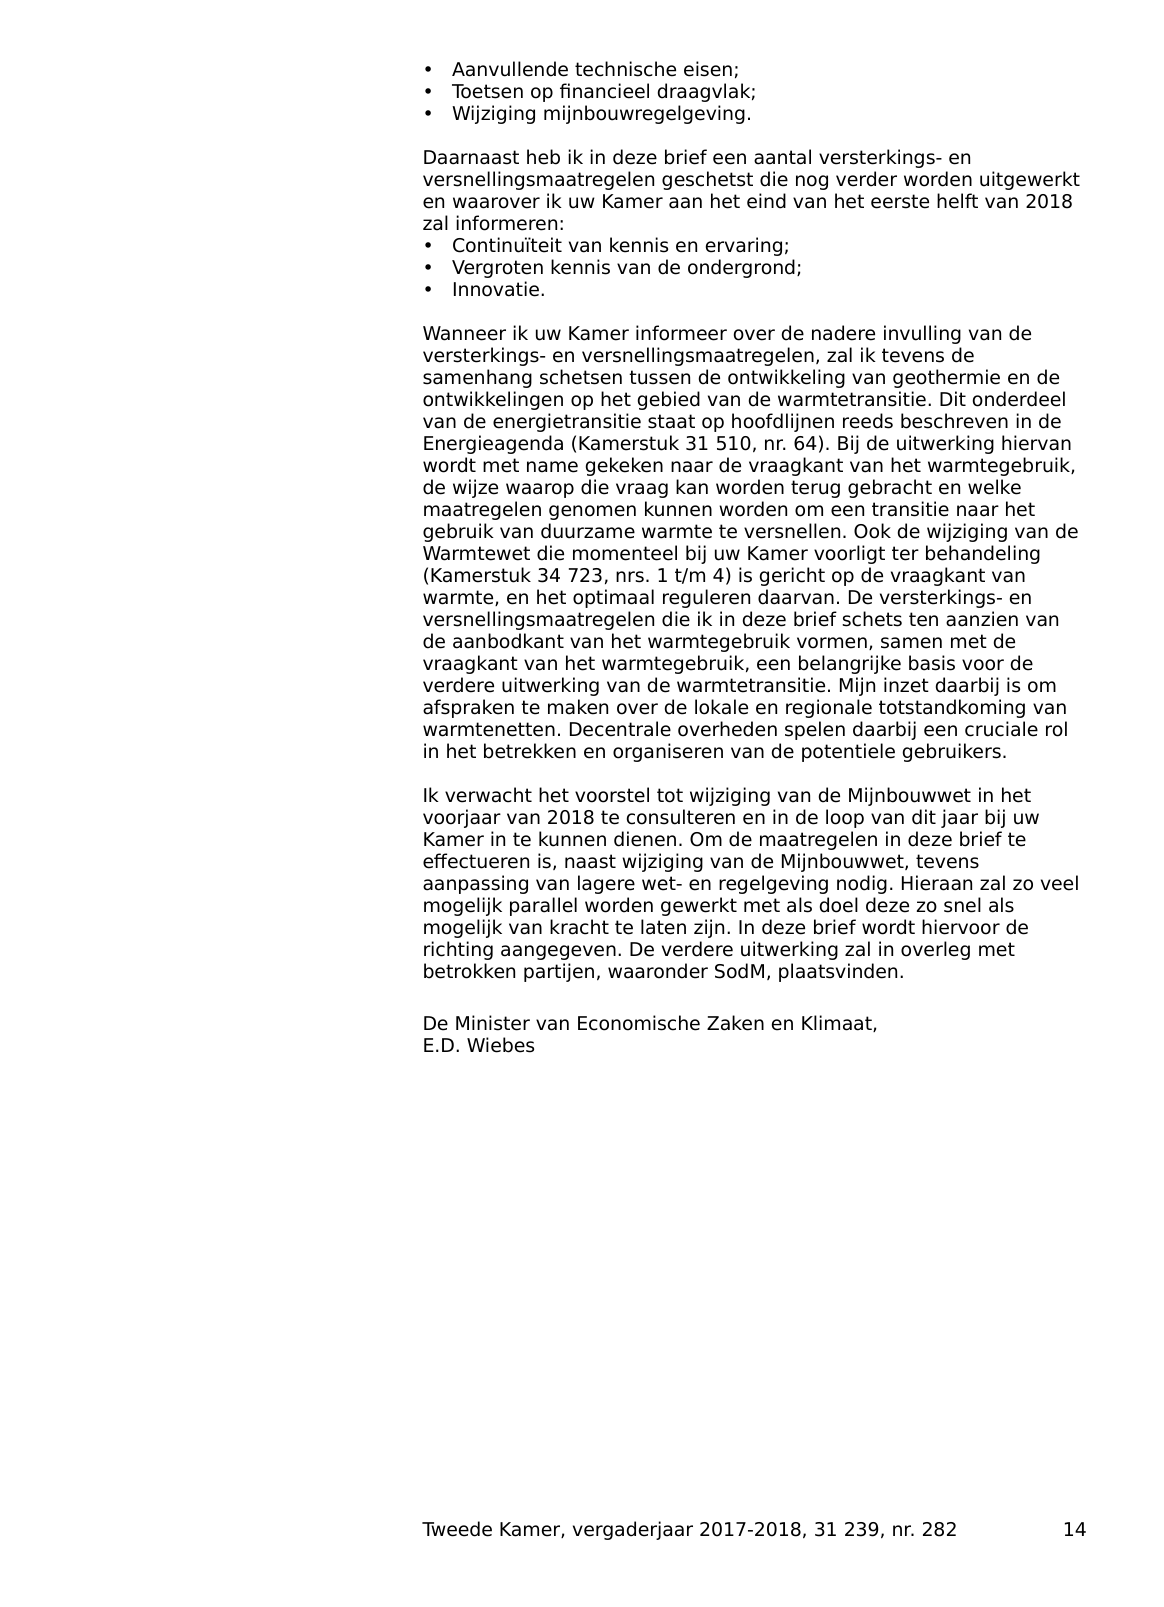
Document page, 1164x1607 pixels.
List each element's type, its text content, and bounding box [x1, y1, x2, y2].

text • Vergroten kennis van de ondergrond; [422, 257, 1087, 279]
text Wanneer ik uw Kamer informeer over de nadere invulling van de versterkings- en versnellingsmaatregelen, zal ik tevens de samenhang schetsen tussen de ontwikkeling van geothermie en de ontwikkelingen op het gebied van de warmtetransitie. Dit onderdeel van de energietransitie staat op hoofdlijnen reeds beschreven in de Energieagenda (Kamerstuk 31 510, nr. 64). Bij de uitwerking hiervan wordt met name gekeken naar de vraagkant van het warmtegebruik, de wijze waarop die vraag kan worden terug gebracht en welke maatregelen genomen kunnen worden om een transitie naar het gebruik van duurzame warmte te versnellen. Ook de wijziging van de Warmtewet die momenteel bij uw Kamer voorligt ter behandeling (Kamerstuk 34 723, nrs. 1 t/m 4) is gericht op de vraagkant van warmte, en het optimaal reguleren daarvan. De versterkings- en versnellingsmaatregelen die ik in deze brief schets ten aanzien van de aanbodkant van het warmtegebruik vormen, samen met de vraagkant van het warmtegebruik, een belangrijke basis voor de verdere uitwerking van de warmtetransitie. Mijn inzet daarbij is om afspraken te maken over de lokale en regionale totstandkoming van warmtenetten. Decentrale overheden spelen daarbij een cruciale rol in het betrekken en organiseren van de potentiele gebruikers. [422, 323, 1087, 763]
text • Continuïteit van kennis en ervaring; [422, 235, 1087, 257]
text • Innovatie. [422, 279, 1087, 301]
text Ik verwacht het voorstel tot wijziging van de Mijnbouwwet in het voorjaar van 2018 te consulteren en in de loop van dit jaar bij uw Kamer in te kunnen dienen. Om de maatregelen in deze brief te effectueren is, naast wijziging van de Mijnbouwwet, tevens aanpassing van lagere wet- en regelgeving nodig. Hieraan zal zo veel mogelijk parallel worden gewerkt met als doel deze zo snel als mogelijk van kracht te laten zijn. In deze brief wordt hiervoor de richting aangegeven. De verdere uitwerking zal in overleg met betrokken partijen, waaronder SodM, plaatsvinden. [422, 785, 1087, 983]
text • Toetsen op financieel draagvlak; [422, 81, 1087, 103]
text De Minister van Economische Zaken en Klimaat, E.D. Wiebes [422, 1013, 1087, 1057]
text • Aanvullende technische eisen; [422, 59, 1087, 81]
text • Wijziging mijnbouwregelgeving. [422, 103, 1087, 125]
text Daarnaast heb ik in deze brief een aantal versterkings- en versnellingsmaatregelen geschetst die nog verder worden uitgewerkt en waarover ik uw Kamer aan het eind van het eerste helft van 2018 zal informeren: [422, 147, 1087, 235]
